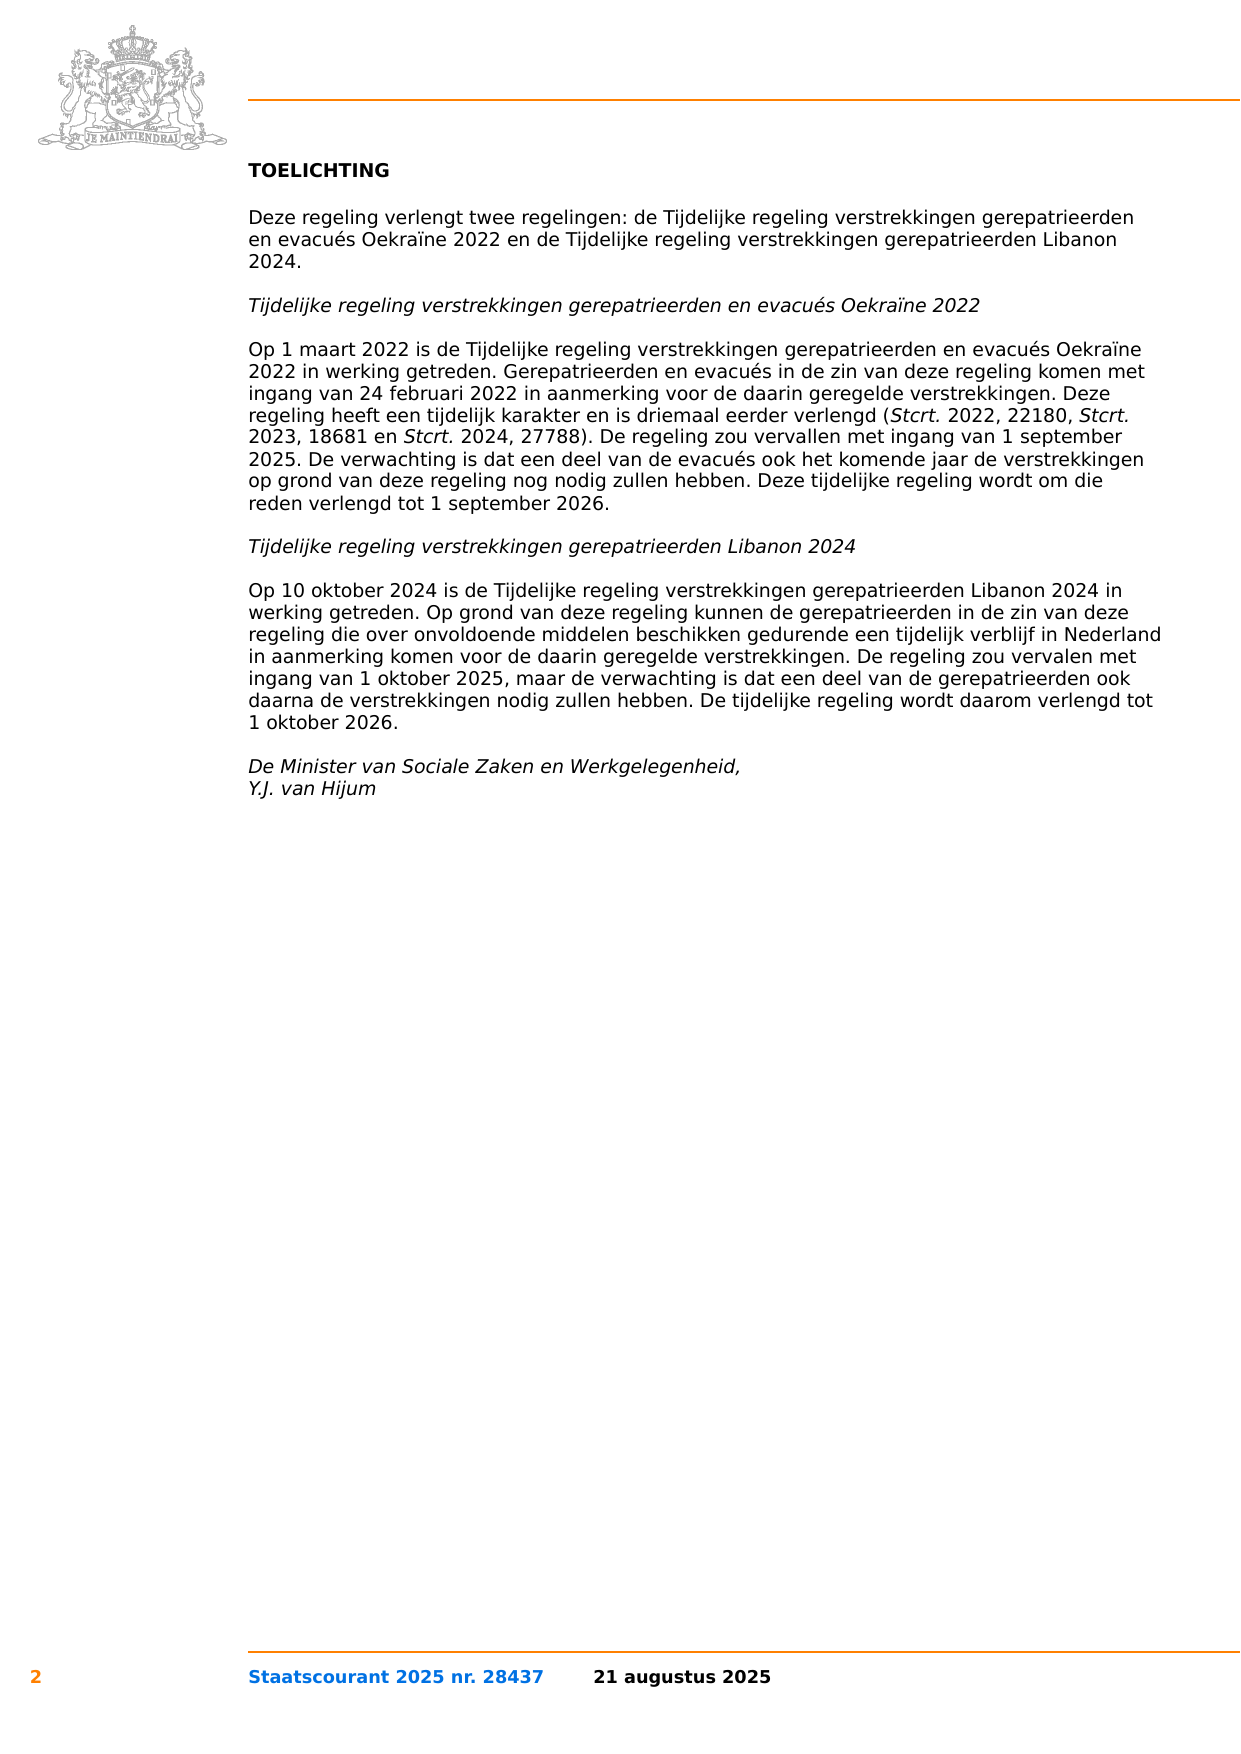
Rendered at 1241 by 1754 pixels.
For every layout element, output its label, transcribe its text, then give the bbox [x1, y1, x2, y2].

subtitle TOELICHTING [248, 160, 1163, 182]
picture [38, 25, 227, 150]
text Op 10 oktober 2024 is de Tijdelijke regeling verstrekkingen gerepatrieerden Libanon 2024 in werking getreden. Op grond van deze regeling kunnen de gerepatrieerden in de zin van deze regeling die over onvoldoende middelen beschikken gedurende een tijdelijk verblijf in Nederland in aanmerking komen voor de daarin geregelde verstrekkingen. De regeling zou vervalen met ingang van 1 oktober 2025, maar de verwachting is dat een deel van de gerepatrieerden ook daarna de verstrekkingen nodig zullen hebben. De tijdelijke regeling wordt daarom verlengd tot 1 oktober 2026. [248, 580, 1163, 734]
text Deze regeling verlengt twee regelingen: de Tijdelijke regeling verstrekkingen gerepatrieerden en evacués Oekraïne 2022 en de Tijdelijke regeling verstrekkingen gerepatrieerden Libanon 2024. [248, 207, 1163, 273]
subtitle Tijdelijke regeling verstrekkingen gerepatrieerden Libanon 2024 [248, 536, 1163, 558]
text De Minister van Sociale Zaken en Werkgelegenheid, Y.J. van Hijum [248, 756, 1163, 800]
subtitle Tijdelijke regeling verstrekkingen gerepatrieerden en evacués Oekraïne 2022 [248, 295, 1163, 317]
text Op 1 maart 2022 is de Tijdelijke regeling verstrekkingen gerepatrieerden en evacués Oekraïne 2022 in werking getreden. Gerepatrieerden en evacués in de zin van deze regeling komen met ingang van 24 februari 2022 in aanmerking voor de daarin geregelde verstrekkingen. Deze regeling heeft een tijdelijk karakter en is driemaal eerder verlengd (Stcrt. 2022, 22180, Stcrt. 2023, 18681 en Stcrt. 2024, 27788). De regeling zou vervallen met ingang van 1 september 2025. De verwachting is dat een deel van de evacués ook het komende jaar de verstrekkingen op grond van deze regeling nog nodig zullen hebben. Deze tijdelijke regeling wordt om die reden verlengd tot 1 september 2026. [248, 338, 1163, 514]
